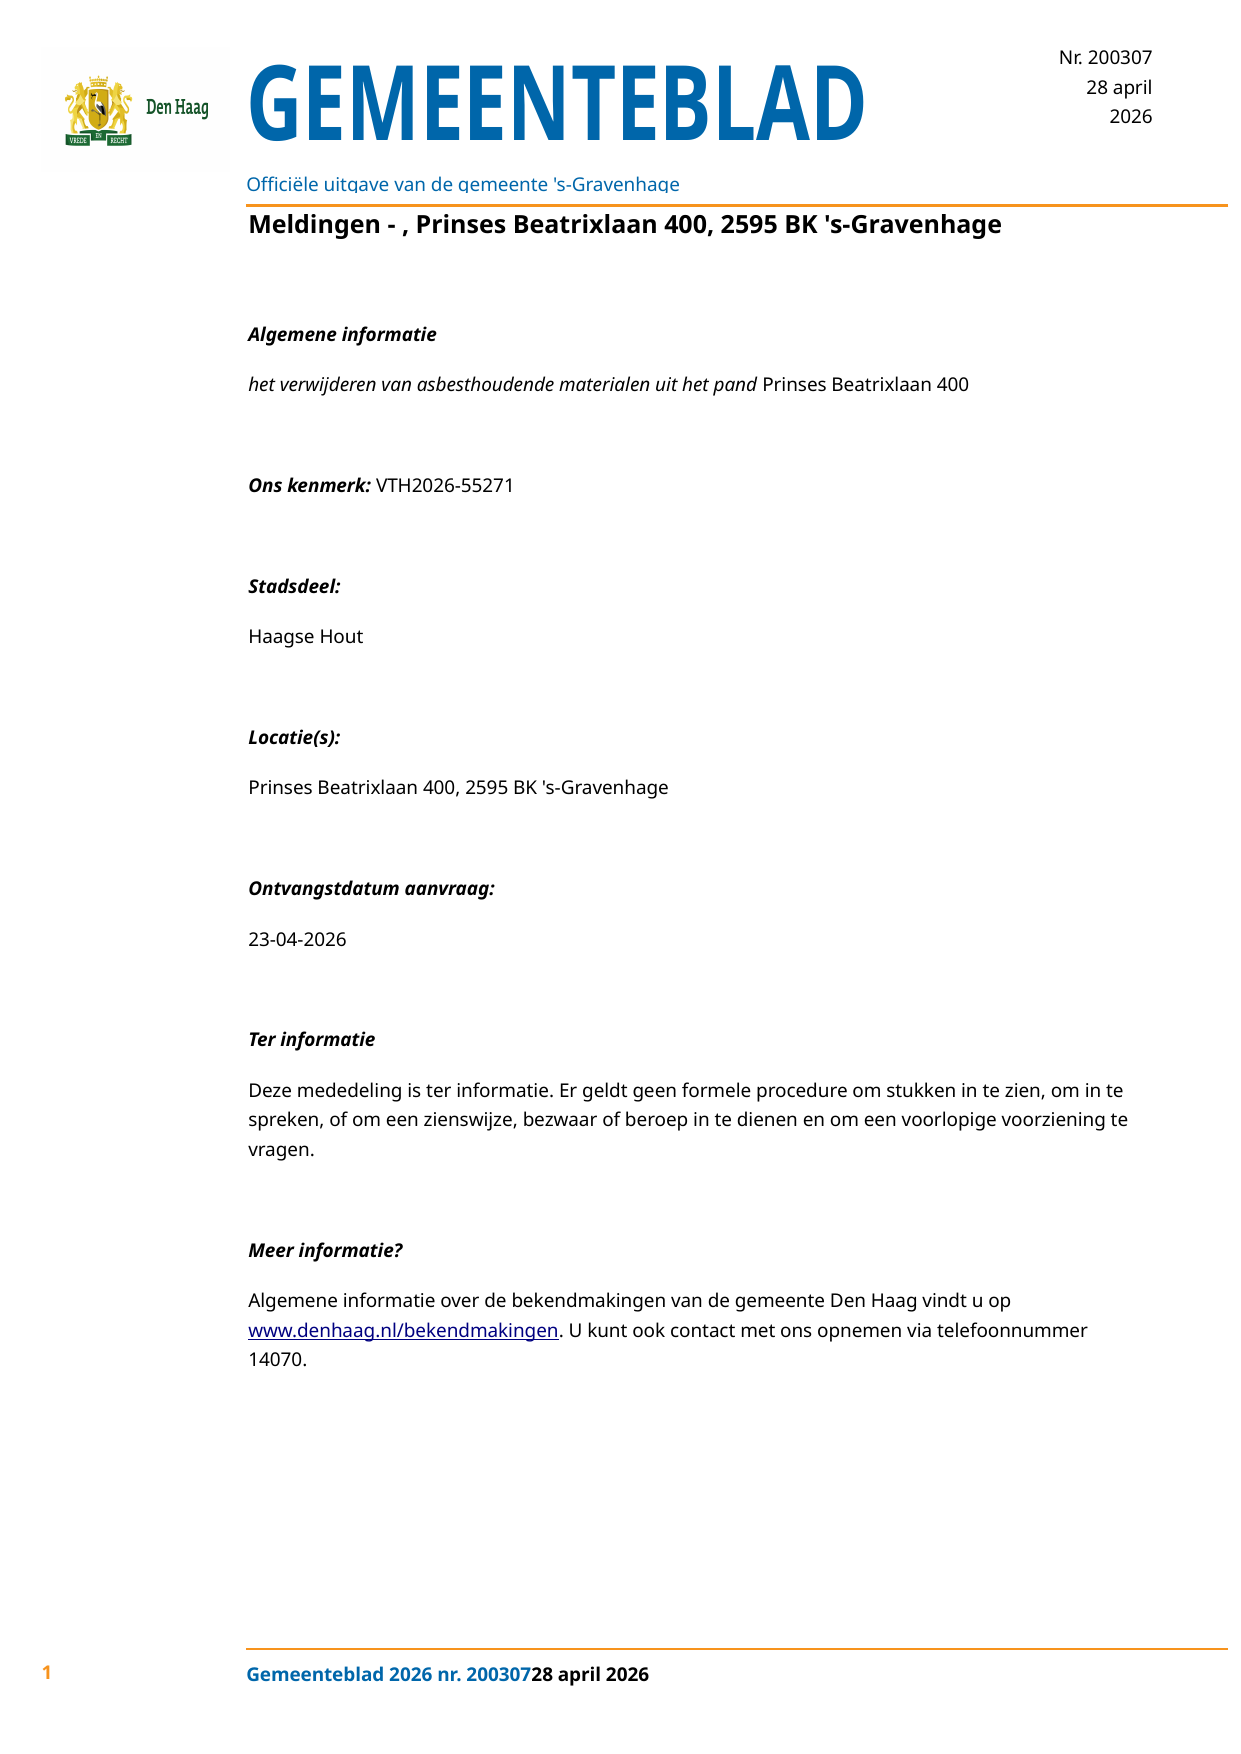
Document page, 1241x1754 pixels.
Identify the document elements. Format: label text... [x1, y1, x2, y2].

text Prinses Beatrixlaan 400, 2595 BK 's-Gravenhage [248, 774, 1152, 800]
text Stadsdeel: [248, 573, 1152, 598]
text Ons kenmerk: VTH2026-55271 [248, 472, 1152, 498]
text Haagse Hout [248, 623, 1152, 649]
text Deze mededeling is ter informatie. Er geldt geen formele procedure om stukken in te zien, om in te spreken, of om een zienswijze, bezwaar of beroep in te dienen en om een voorlopige voorziening te vragen. [248, 1077, 1152, 1162]
text het verwijderen van asbesthoudende materialen uit het pand Prinses Beatrixlaan 400 [248, 371, 1152, 397]
text Ontvangstdatum aanvraag: [248, 875, 1152, 901]
text Meldingen - , Prinses Beatrixlaan 400, 2595 BK 's-Gravenhage [248, 207, 1152, 241]
text Meer informatie? [248, 1237, 1152, 1263]
picture [41, 47, 231, 172]
text Algemene informatie [248, 321, 1152, 346]
text Locatie(s): [248, 724, 1152, 750]
text Ter informatie [248, 1027, 1152, 1052]
text 23-04-2026 [248, 926, 1152, 951]
text Algemene informatie over de bekendmakingen van de gemeente Den Haag vindt u op www.denhaag.nl/bekendmakingen. U kunt ook contact met ons opnemen via telefoonnummer 14070. [248, 1287, 1152, 1372]
